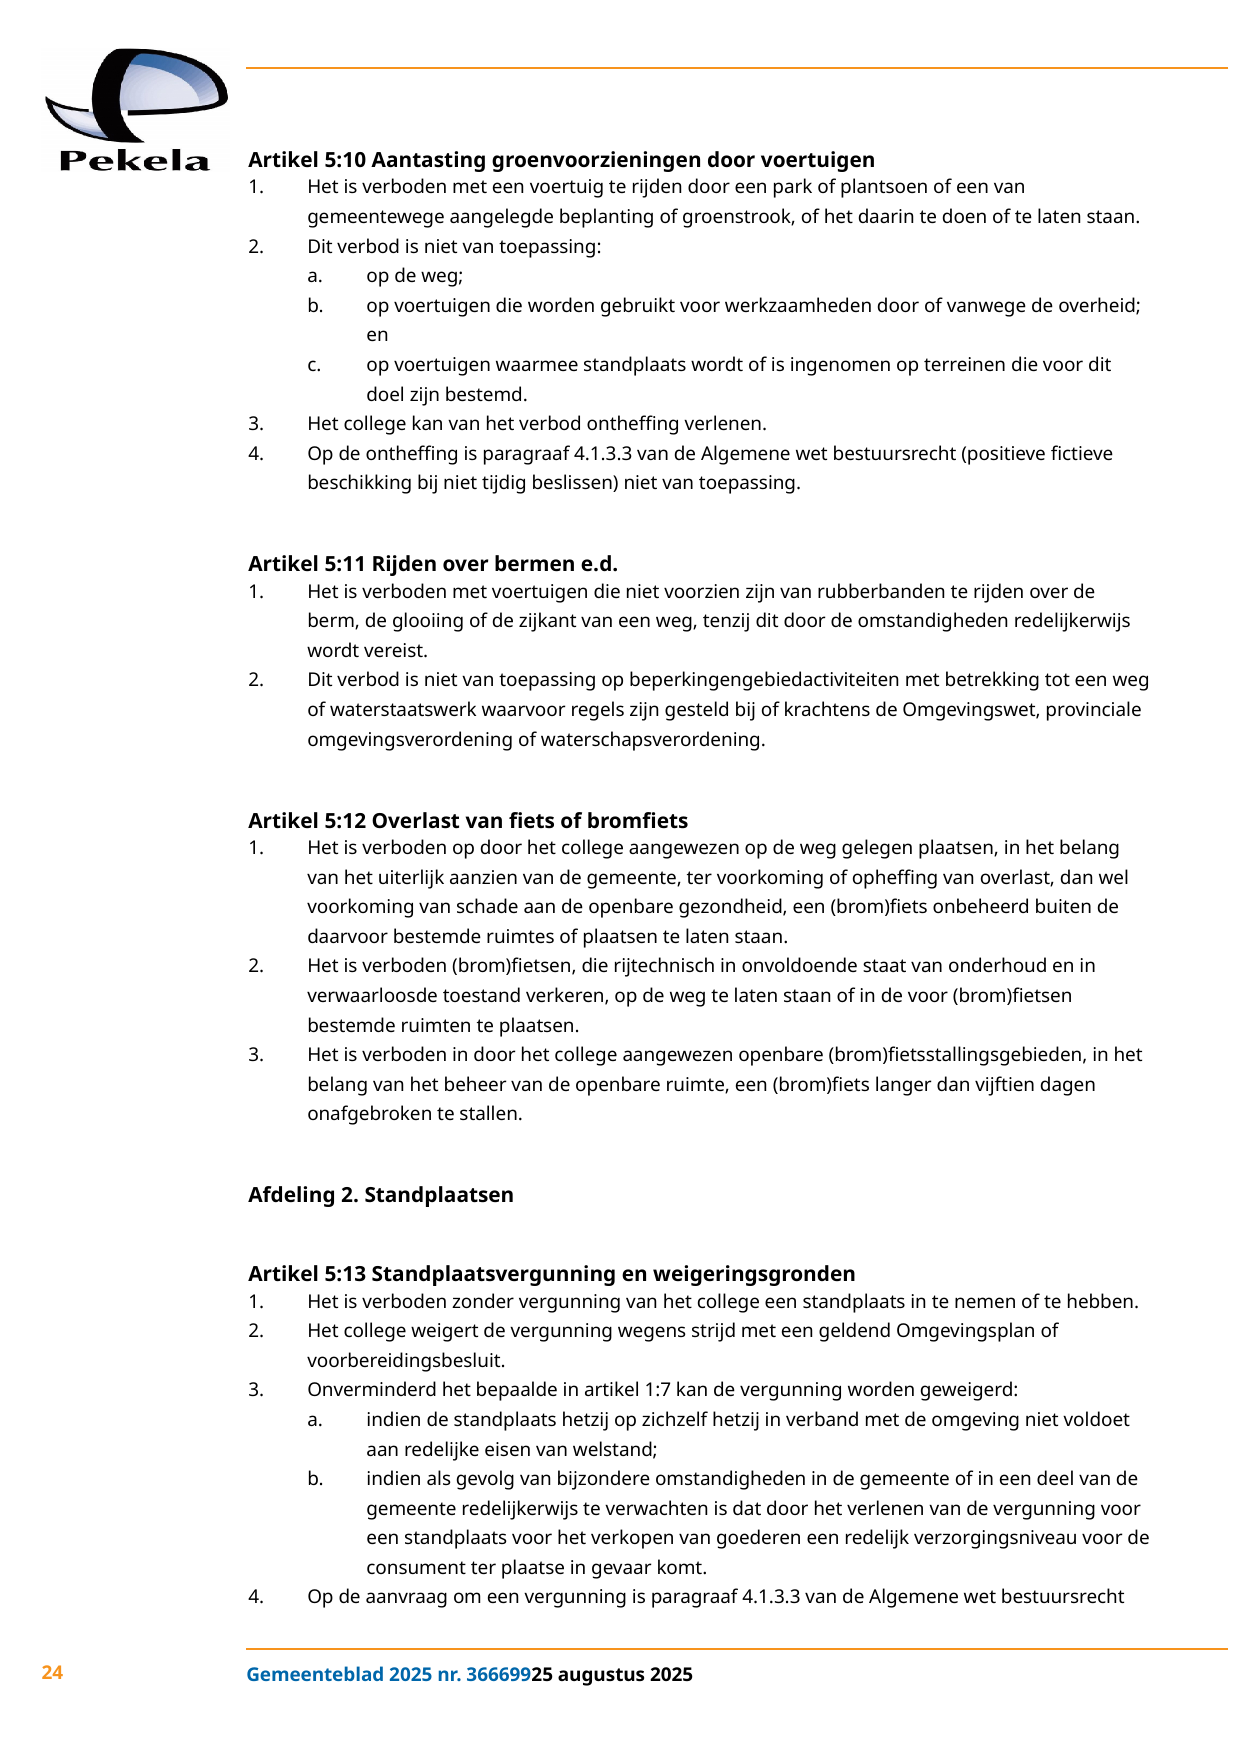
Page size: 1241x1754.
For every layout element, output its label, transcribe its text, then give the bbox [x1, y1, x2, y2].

text Artikel 5:11 Rijden over bermen e.d. [248, 549, 1152, 578]
list indien de standplaats hetzij op zichzelf hetzij in verband met de omgeving niet voldoet aan redelijke eisen van welstand; [307, 1406, 1152, 1461]
list Het college kan van het verbod ontheffing verlenen. [248, 410, 1152, 436]
list Dit verbod is niet van toepassing: [248, 233, 1152, 258]
list Onverminderd het bepaalde in artikel 1:7 kan de vergunning worden geweigerd: [248, 1377, 1152, 1402]
text Afdeling 2. Standplaatsen [248, 1181, 1152, 1209]
text Artikel 5:13 Standplaatsvergunning en weigeringsgronden [248, 1259, 1152, 1288]
list op voertuigen die worden gebruikt voor werkzaamheden door of vanwege de overheid; en [307, 292, 1152, 347]
list Dit verbod is niet van toepassing op beperkingengebiedactiviteiten met betrekking tot een weg of waterstaatswerk waarvoor regels zijn gesteld bij of krachtens de Omgevingswet, provinciale omgevingsverordening of waterschapsverordening. [248, 667, 1152, 752]
list Het is verboden in door het college aangewezen openbare (brom)fietsstallingsgebieden, in het belang van het beheer van de openbare ruimte, een (brom)fiets langer dan vijftien dagen onafgebroken te stallen. [248, 1041, 1152, 1126]
list Het is verboden met een voertuig te rijden door een park of plantsoen of een van gemeentewege aangelegde beplanting of groenstrook, of het daarin te doen of te laten staan. [248, 174, 1152, 229]
text Artikel 5:12 Overlast van fiets of bromfiets [248, 806, 1152, 834]
list Het is verboden zonder vergunning van het college een standplaats in te nemen of te hebben. [248, 1288, 1152, 1313]
list Het is verboden op door het college aangewezen op de weg gelegen plaatsen, in het belang van het uiterlijk aanzien van de gemeente, ter voorkoming of opheffing van overlast, dan wel voorkoming van schade aan de openbare gezondheid, een (brom)fiets onbeheerd buiten de daarvoor bestemde ruimtes of plaatsen te laten staan. [248, 834, 1152, 949]
list Op de aanvraag om een vergunning is paragraaf 4.1.3.3 van de Algemene wet bestuursrecht [248, 1584, 1152, 1609]
list op de weg; [307, 262, 1152, 288]
list Het is verboden met voertuigen die niet voorzien zijn van rubberbanden te rijden over de berm, de glooiing of de zijkant van een weg, tenzij dit door de omstandigheden redelijkerwijs wordt vereist. [248, 578, 1152, 663]
text Artikel 5:10 Aantasting groenvoorzieningen door voertuigen [248, 145, 1152, 174]
list Het college weigert de vergunning wegens strijd met een geldend Omgevingsplan of voorbereidingsbesluit. [248, 1317, 1152, 1373]
list indien als gevolg van bijzondere omstandigheden in de gemeente of in een deel van de gemeente redelijkerwijs te verwachten is dat door het verlenen van de vergunning voor een standplaats voor het verkopen van goederen een redelijk verzorgingsniveau voor de consument ter plaatse in gevaar komt. [307, 1465, 1152, 1580]
picture [41, 47, 231, 172]
list op voertuigen waarmee standplaats wordt of is ingenomen op terreinen die voor dit doel zijn bestemd. [307, 351, 1152, 406]
list Het is verboden (brom)fietsen, die rijtechnisch in onvoldoende staat van onderhoud en in verwaarloosde toestand verkeren, op de weg te laten staan of in de voor (brom)fietsen bestemde ruimten te plaatsen. [248, 953, 1152, 1037]
list Op de ontheffing is paragraaf 4.1.3.3 van de Algemene wet bestuursrecht (positieve fictieve beschikking bij niet tijdig beslissen) niet van toepassing. [248, 440, 1152, 495]
